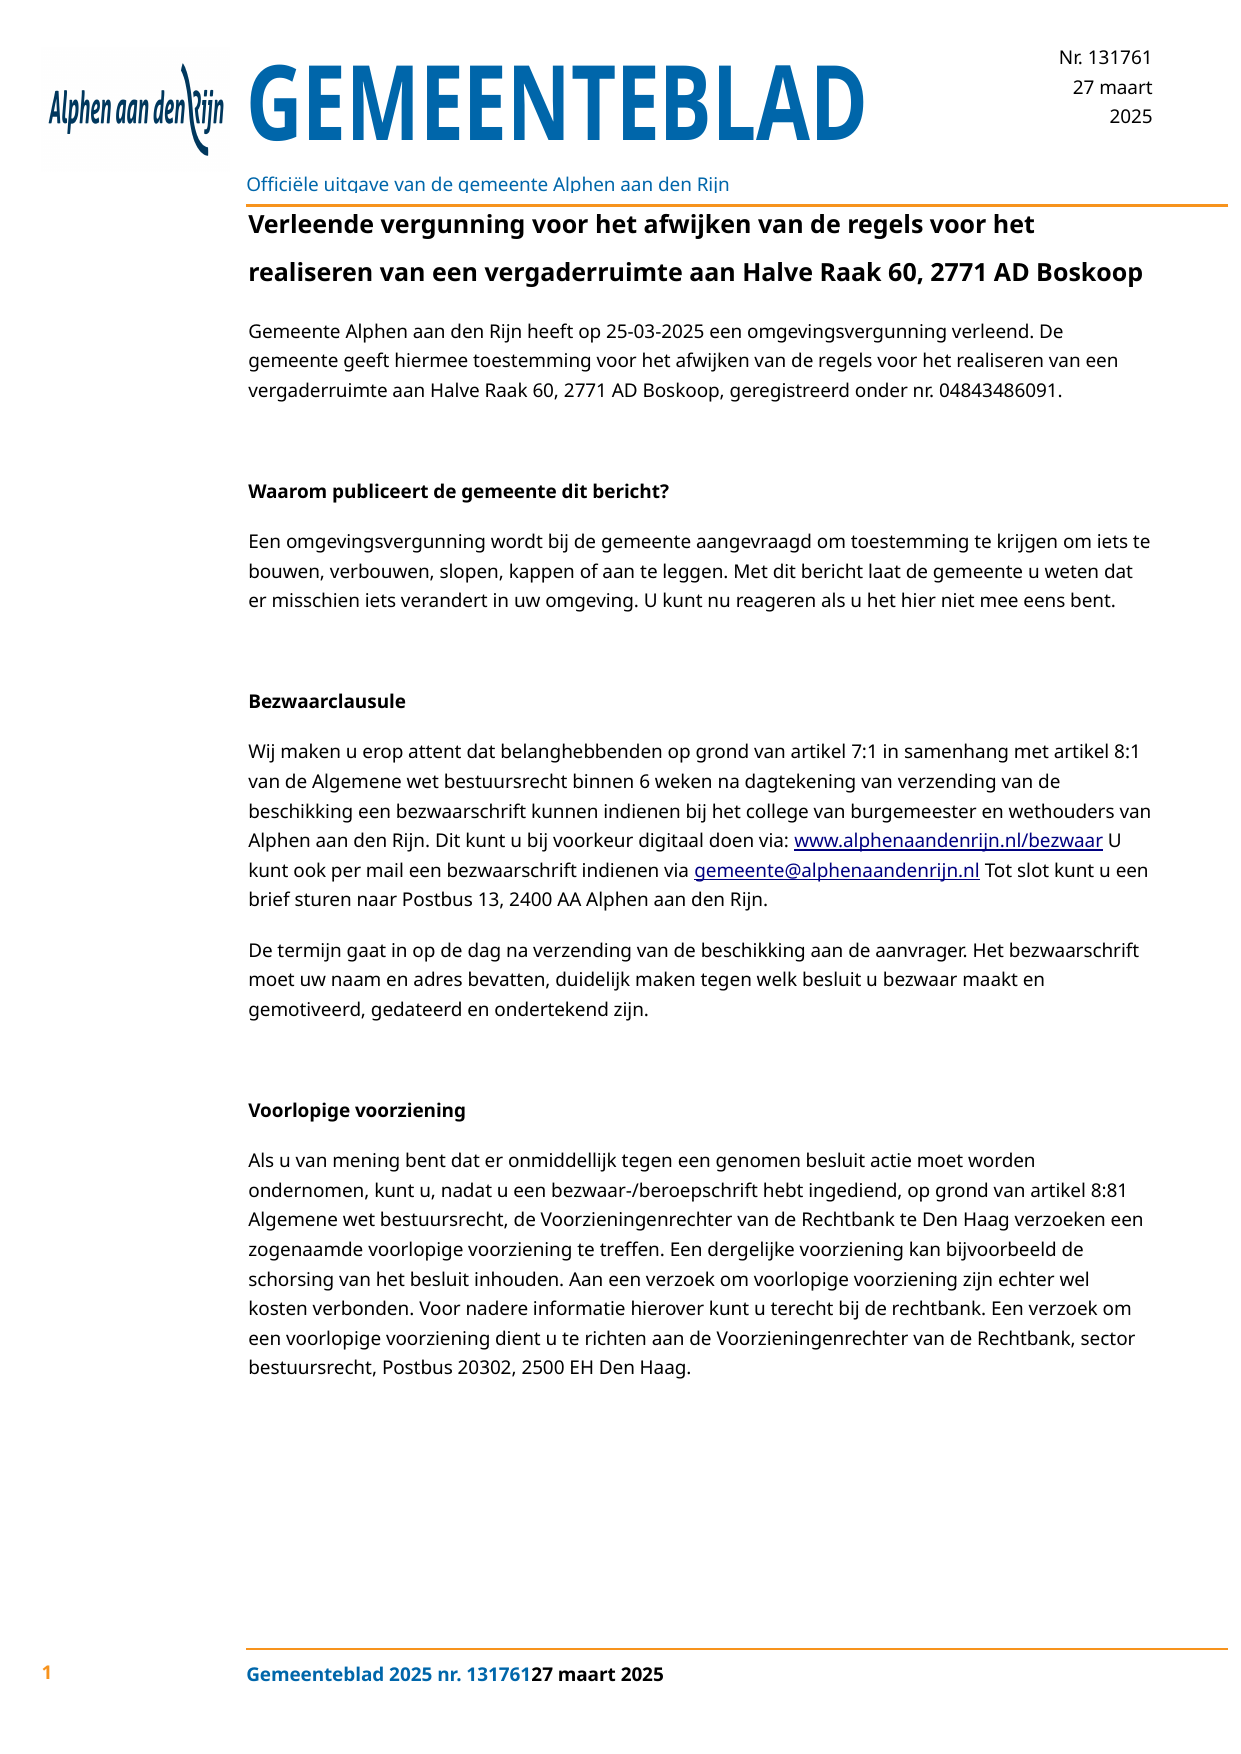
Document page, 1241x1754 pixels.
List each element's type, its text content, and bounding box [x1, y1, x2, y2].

text Wij maken u erop attent dat belanghebbenden op grond van artikel 7:1 in samenhang met artikel 8:1 van de Algemene wet bestuursrecht binnen 6 weken na dagtekening van verzending van de beschikking een bezwaarschrift kunnen indienen bij het college van burgemeester en wethouders van Alphen aan den Rijn. Dit kunt u bij voorkeur digitaal doen via: www.alphenaandenrijn.nl/bezwaar U kunt ook per mail een bezwaarschrift indienen via gemeente@alphenaandenrijn.nl Tot slot kunt u een brief sturen naar Postbus 13, 2400 AA Alphen aan den Rijn. [248, 739, 1152, 912]
text De termijn gaat in op de dag na verzending van de beschikking aan de aanvrager. Het bezwaarschrift moet uw naam en adres bevatten, duidelijk maken tegen welk besluit u bezwaar maakt en gemotiveerd, gedateerd en ondertekend zijn. [248, 937, 1152, 1022]
picture [41, 47, 231, 172]
text Voorlopige voorziening [248, 1097, 1152, 1123]
text Gemeente Alphen aan den Rijn heeft op 25-03-2025 een omgevingsvergunning verleend. De gemeente geeft hiermee toestemming voor het afwijken van de regels voor het realiseren van een vergaderruimte aan Halve Raak 60, 2771 AD Boskoop, geregistreerd onder nr. 04843486091. [248, 318, 1152, 403]
text Bezwaarclausule [248, 688, 1152, 714]
text Als u van mening bent dat er onmiddellijk tegen een genomen besluit actie moet worden ondernomen, kunt u, nadat u een bezwaar-/beroepschrift hebt ingediend, op grond van artikel 8:81 Algemene wet bestuursrecht, de Voorzieningenrechter van de Rechtbank te Den Haag verzoeken een zogenaamde voorlopige voorziening te treffen. Een dergelijke voorziening kan bijvoorbeeld de schorsing van het besluit inhouden. Aan een verzoek om voorlopige voorziening zijn echter wel kosten verbonden. Voor nadere informatie hierover kunt u terecht bij de rechtbank. Een verzoek om een voorlopige voorziening dient u te richten aan de Voorzieningenrechter van de Rechtbank, sector bestuursrecht, Postbus 20302, 2500 EH Den Haag. [248, 1147, 1152, 1380]
text Waarom publiceert de gemeente dit bericht? [248, 478, 1152, 504]
text Verleende vergunning voor het afwijken van de regels voor het realiseren van een vergaderruimte aan Halve Raak 60, 2771 AD Boskoop [248, 207, 1152, 288]
text Een omgevingsvergunning wordt bij de gemeente aangevraagd om toestemming te krijgen om iets te bouwen, verbouwen, slopen, kappen of aan te leggen. Met dit bericht laat de gemeente u weten dat er misschien iets verandert in uw omgeving. U kunt nu reageren als u het hier niet mee eens bent. [248, 528, 1152, 613]
